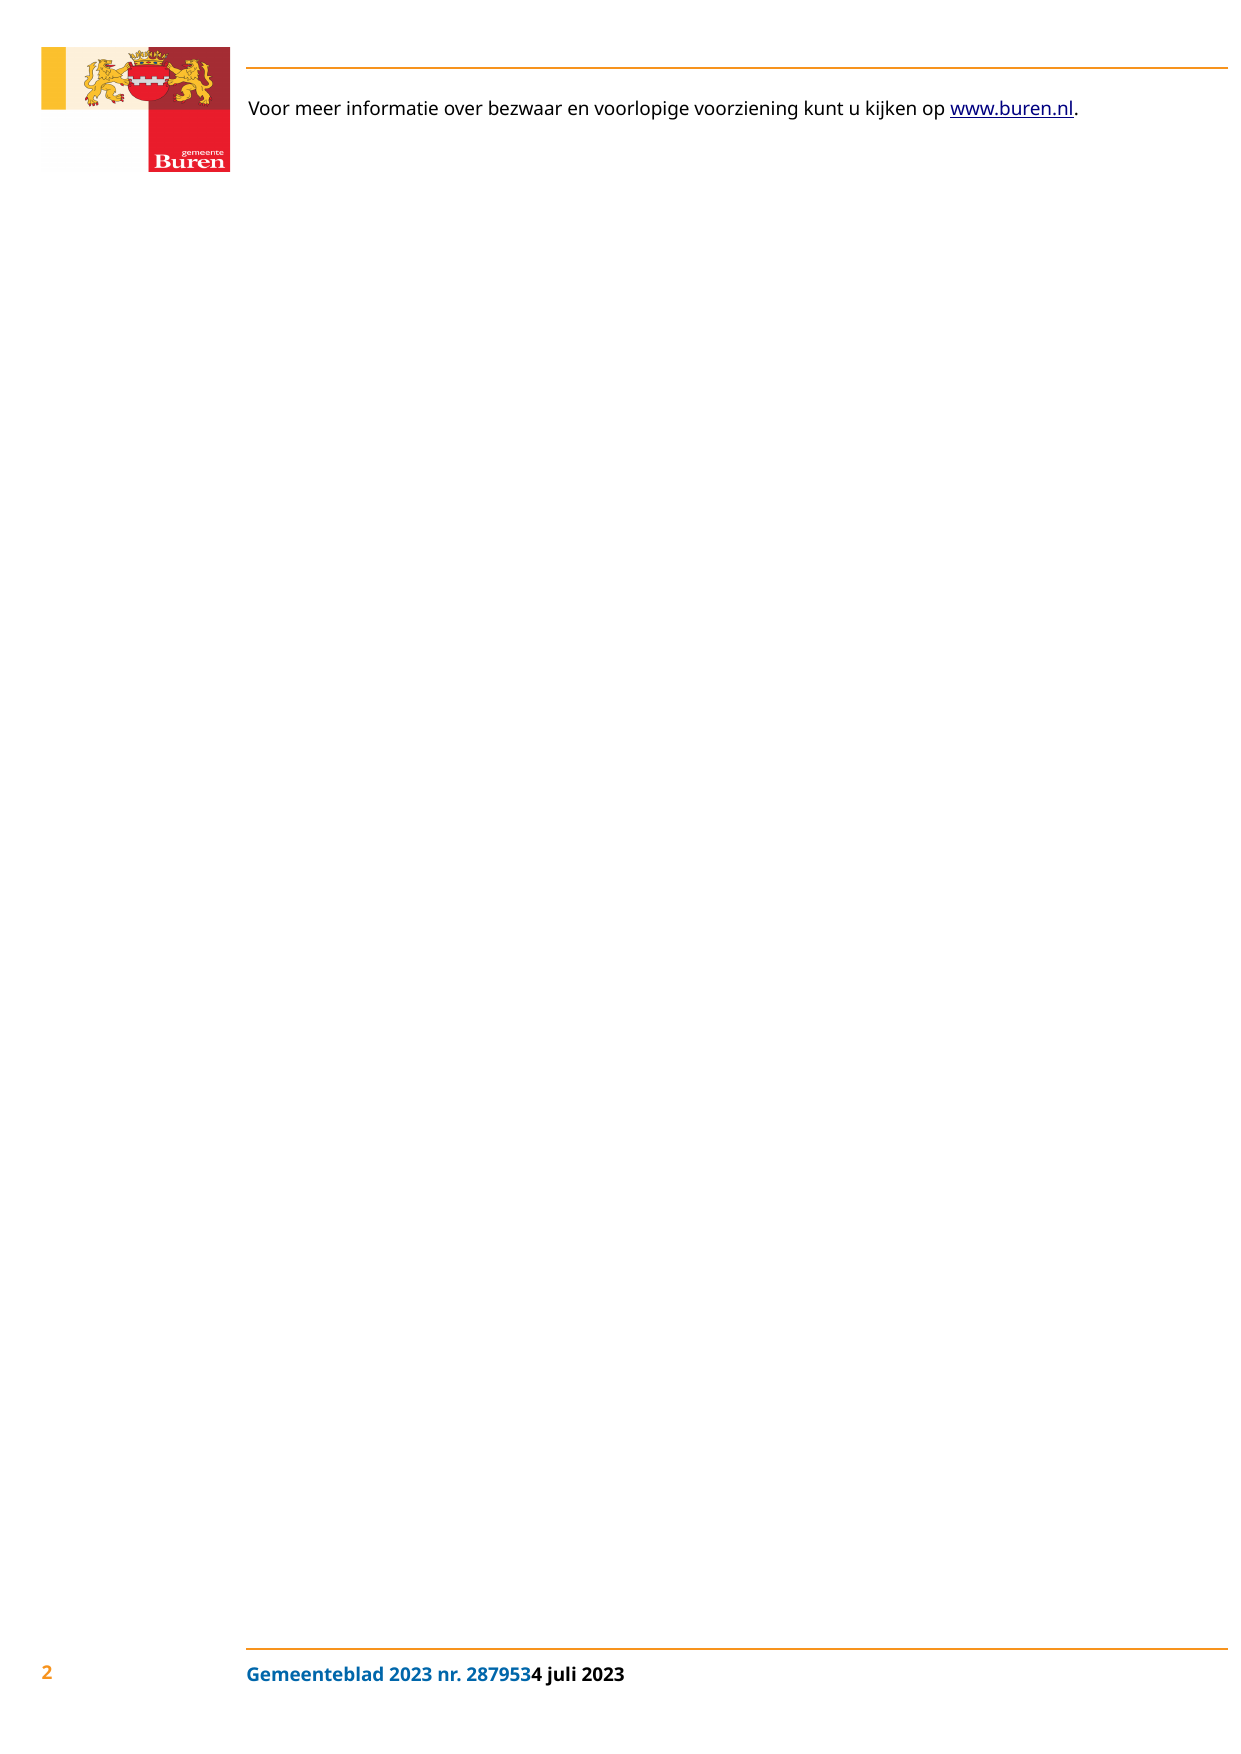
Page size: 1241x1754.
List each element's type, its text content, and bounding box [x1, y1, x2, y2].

picture [41, 47, 231, 172]
text Voor meer informatie over bezwaar en voorlopige voorziening kunt u kijken op www.buren.nl. [248, 95, 1152, 121]
